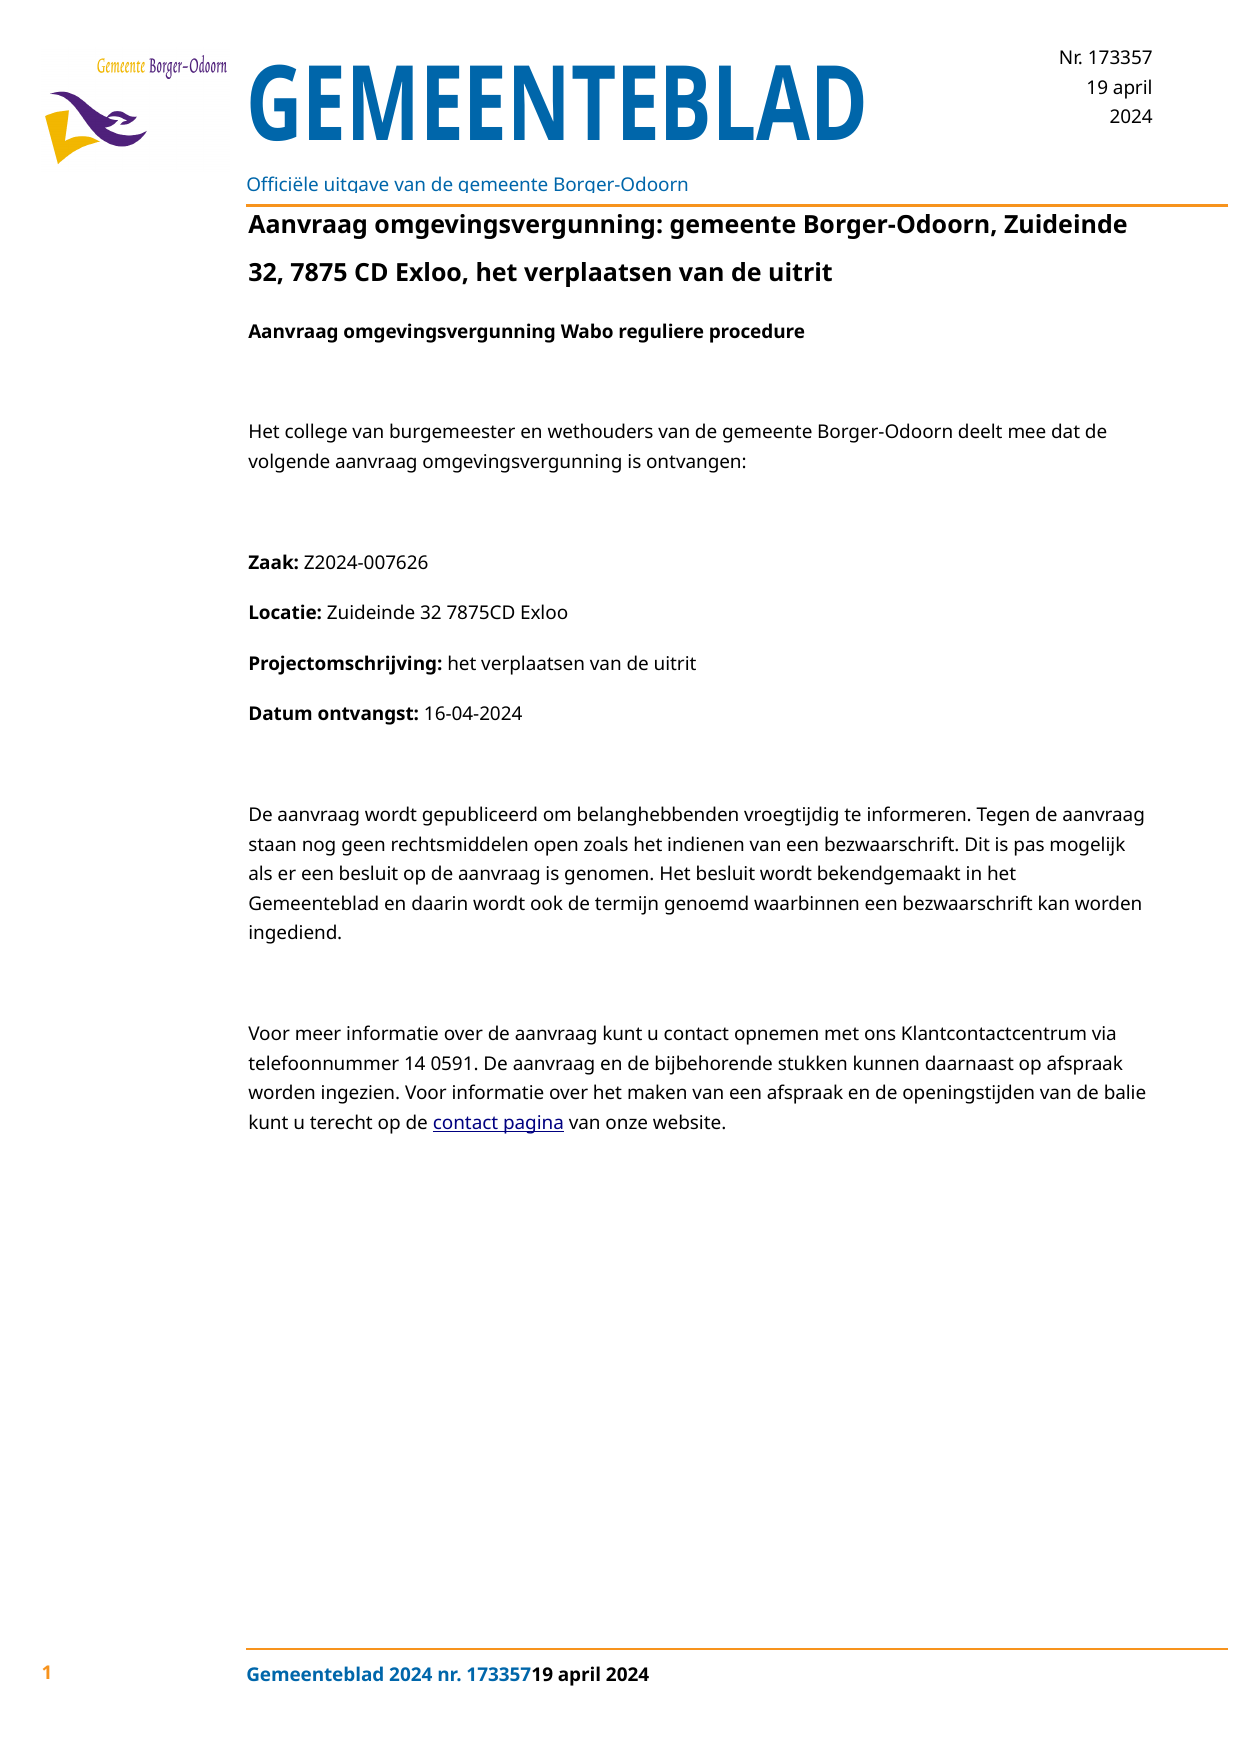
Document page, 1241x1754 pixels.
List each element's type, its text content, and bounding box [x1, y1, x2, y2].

text Datum ontvangst: 16-04-2024 [248, 700, 1152, 726]
picture [41, 47, 231, 172]
text Locatie: Zuideinde 32 7875CD Exloo [248, 599, 1152, 625]
text Projectomschrijving: het verplaatsen van de uitrit [248, 650, 1152, 676]
text De aanvraag wordt gepubliceerd om belanghebbenden vroegtijdig te informeren. Tegen de aanvraag staan nog geen rechtsmiddelen open zoals het indienen van een bezwaarschrift. Dit is pas mogelijk als er een besluit op de aanvraag is genomen. Het besluit wordt bekendgemaakt in het Gemeenteblad en daarin wordt ook de termijn genoemd waarbinnen een bezwaarschrift kan worden ingediend. [248, 801, 1152, 945]
text Aanvraag omgevingsvergunning: gemeente Borger-Odoorn, Zuideinde 32, 7875 CD Exloo, het verplaatsen van de uitrit [248, 207, 1152, 288]
text Het college van burgemeester en wethouders van de gemeente Borger-Odoorn deelt mee dat de volgende aanvraag omgevingsvergunning is ontvangen: [248, 419, 1152, 474]
text Aanvraag omgevingsvergunning Wabo reguliere procedure [248, 318, 1152, 344]
text Zaak: Z2024-007626 [248, 549, 1152, 575]
text Voor meer informatie over de aanvraag kunt u contact opnemen met ons Klantcontactcentrum via telefoonnummer 14 0591. De aanvraag en de bijbehorende stukken kunnen daarnaast op afspraak worden ingezien. Voor informatie over het maken van een afspraak en de openingstijden van de balie kunt u terecht op de contact pagina van onze website. [248, 1020, 1152, 1135]
